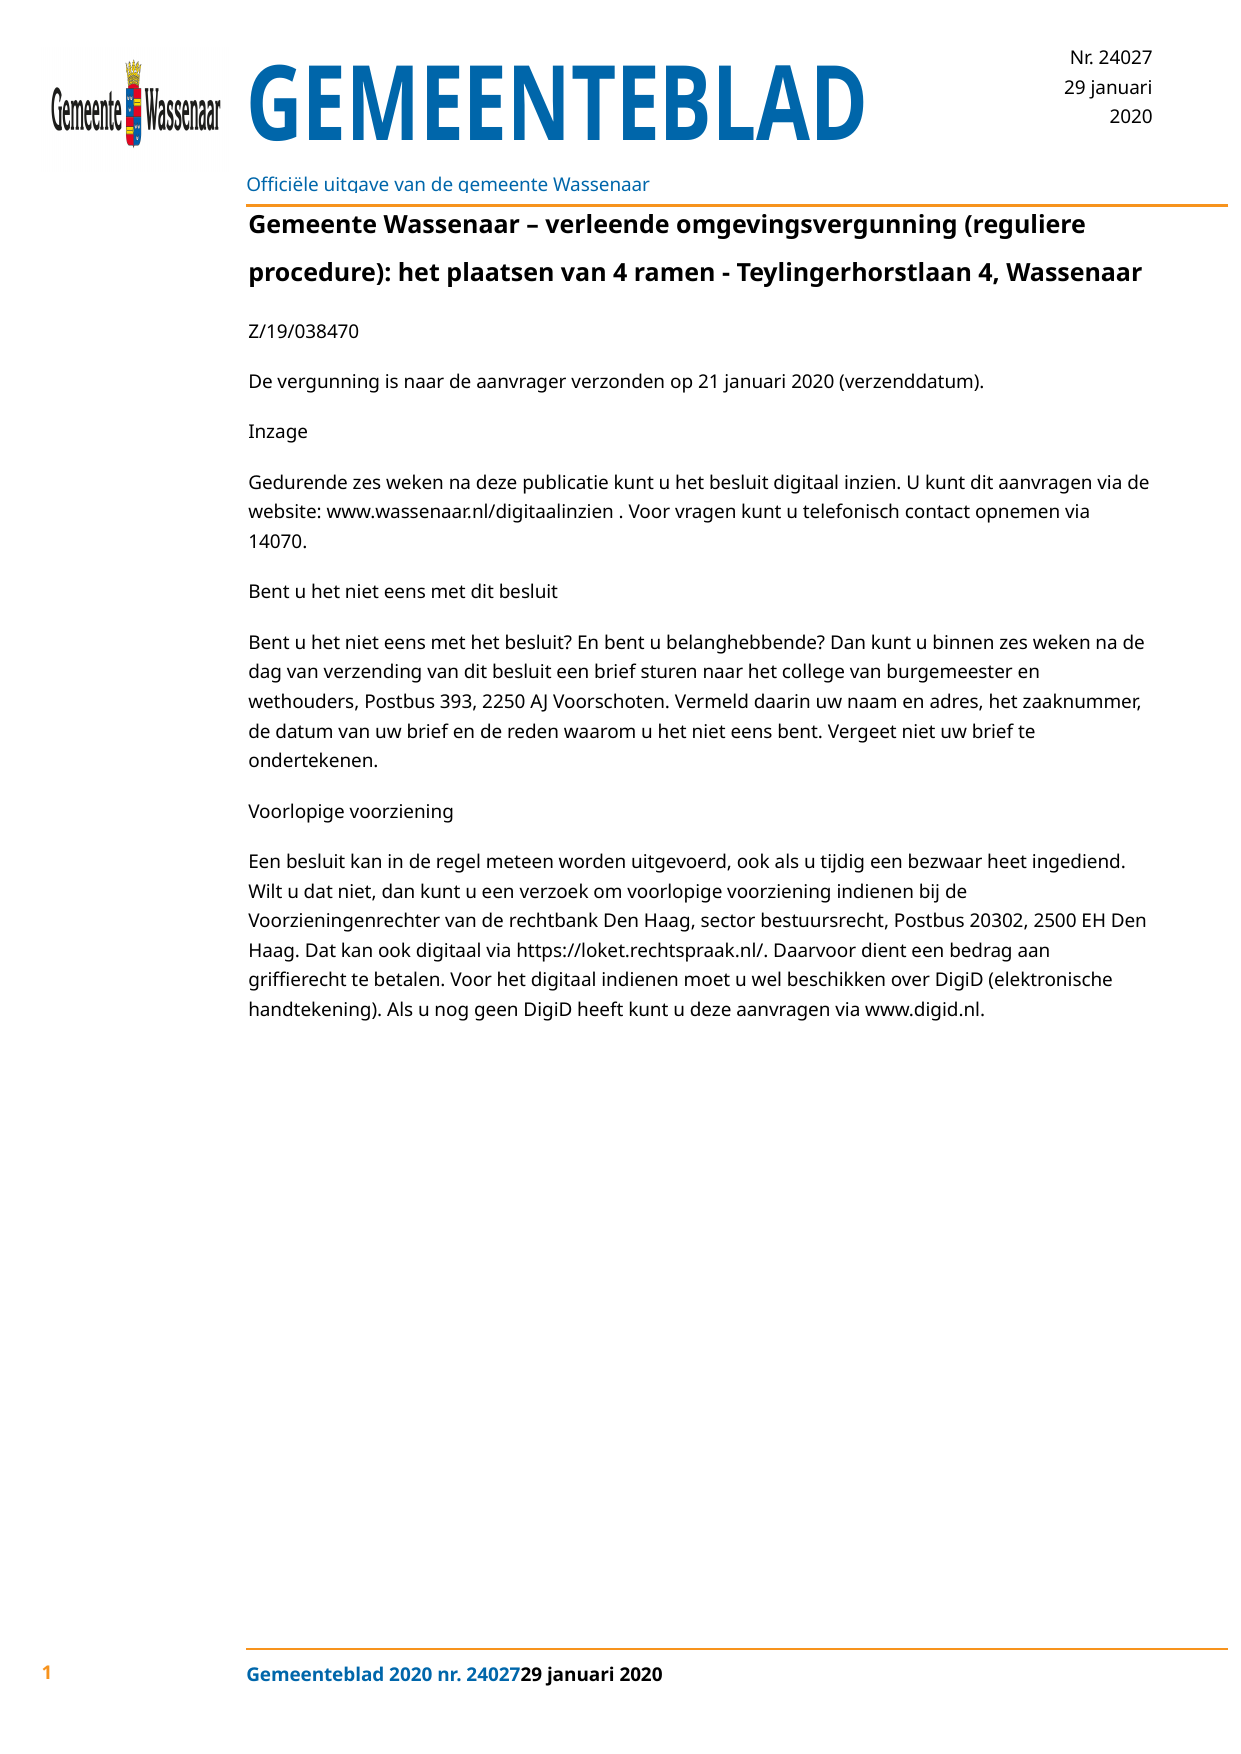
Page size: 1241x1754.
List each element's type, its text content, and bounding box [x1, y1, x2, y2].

text Z/19/038470 [248, 318, 1152, 344]
text Bent u het niet eens met dit besluit [248, 579, 1152, 604]
text Bent u het niet eens met het besluit? En bent u belanghebbende? Dan kunt u binnen zes weken na de dag van verzending van dit besluit een brief sturen naar het college van burgemeester en wethouders, Postbus 393, 2250 AJ Voorschoten. Vermeld daarin uw naam en adres, het zaaknummer, de datum van uw brief en de reden waarom u het niet eens bent. Vergeet niet uw brief te ondertekenen. [248, 629, 1152, 773]
text Voorlopige voorziening [248, 798, 1152, 824]
text Gedurende zes weken na deze publicatie kunt u het besluit digitaal inzien. U kunt dit aanvragen via de website: www.wassenaar.nl/digitaalinzien . Voor vragen kunt u telefonisch contact opnemen via 14070. [248, 469, 1152, 554]
text Gemeente Wassenaar – verleende omgevingsvergunning (reguliere procedure): het plaatsen van 4 ramen - Teylingerhorstlaan 4, Wassenaar [248, 207, 1152, 288]
text Een besluit kan in de regel meteen worden uitgevoerd, ook als u tijdig een bezwaar heet ingediend. Wilt u dat niet, dan kunt u een verzoek om voorlopige voorziening indienen bij de Voorzieningenrechter van de rechtbank Den Haag, sector bestuursrecht, Postbus 20302, 2500 EH Den Haag. Dat kan ook digitaal via https://loket.rechtspraak.nl/. Daarvoor dient een bedrag aan griffierecht te betalen. Voor het digitaal indienen moet u wel beschikken over DigiD (elektronische handtekening). Als u nog geen DigiD heeft kunt u deze aanvragen via www.digid.nl. [248, 848, 1152, 1022]
picture [41, 47, 231, 172]
text De vergunning is naar de aanvrager verzonden op 21 januari 2020 (verzenddatum). [248, 368, 1152, 394]
text Inzage [248, 419, 1152, 444]
